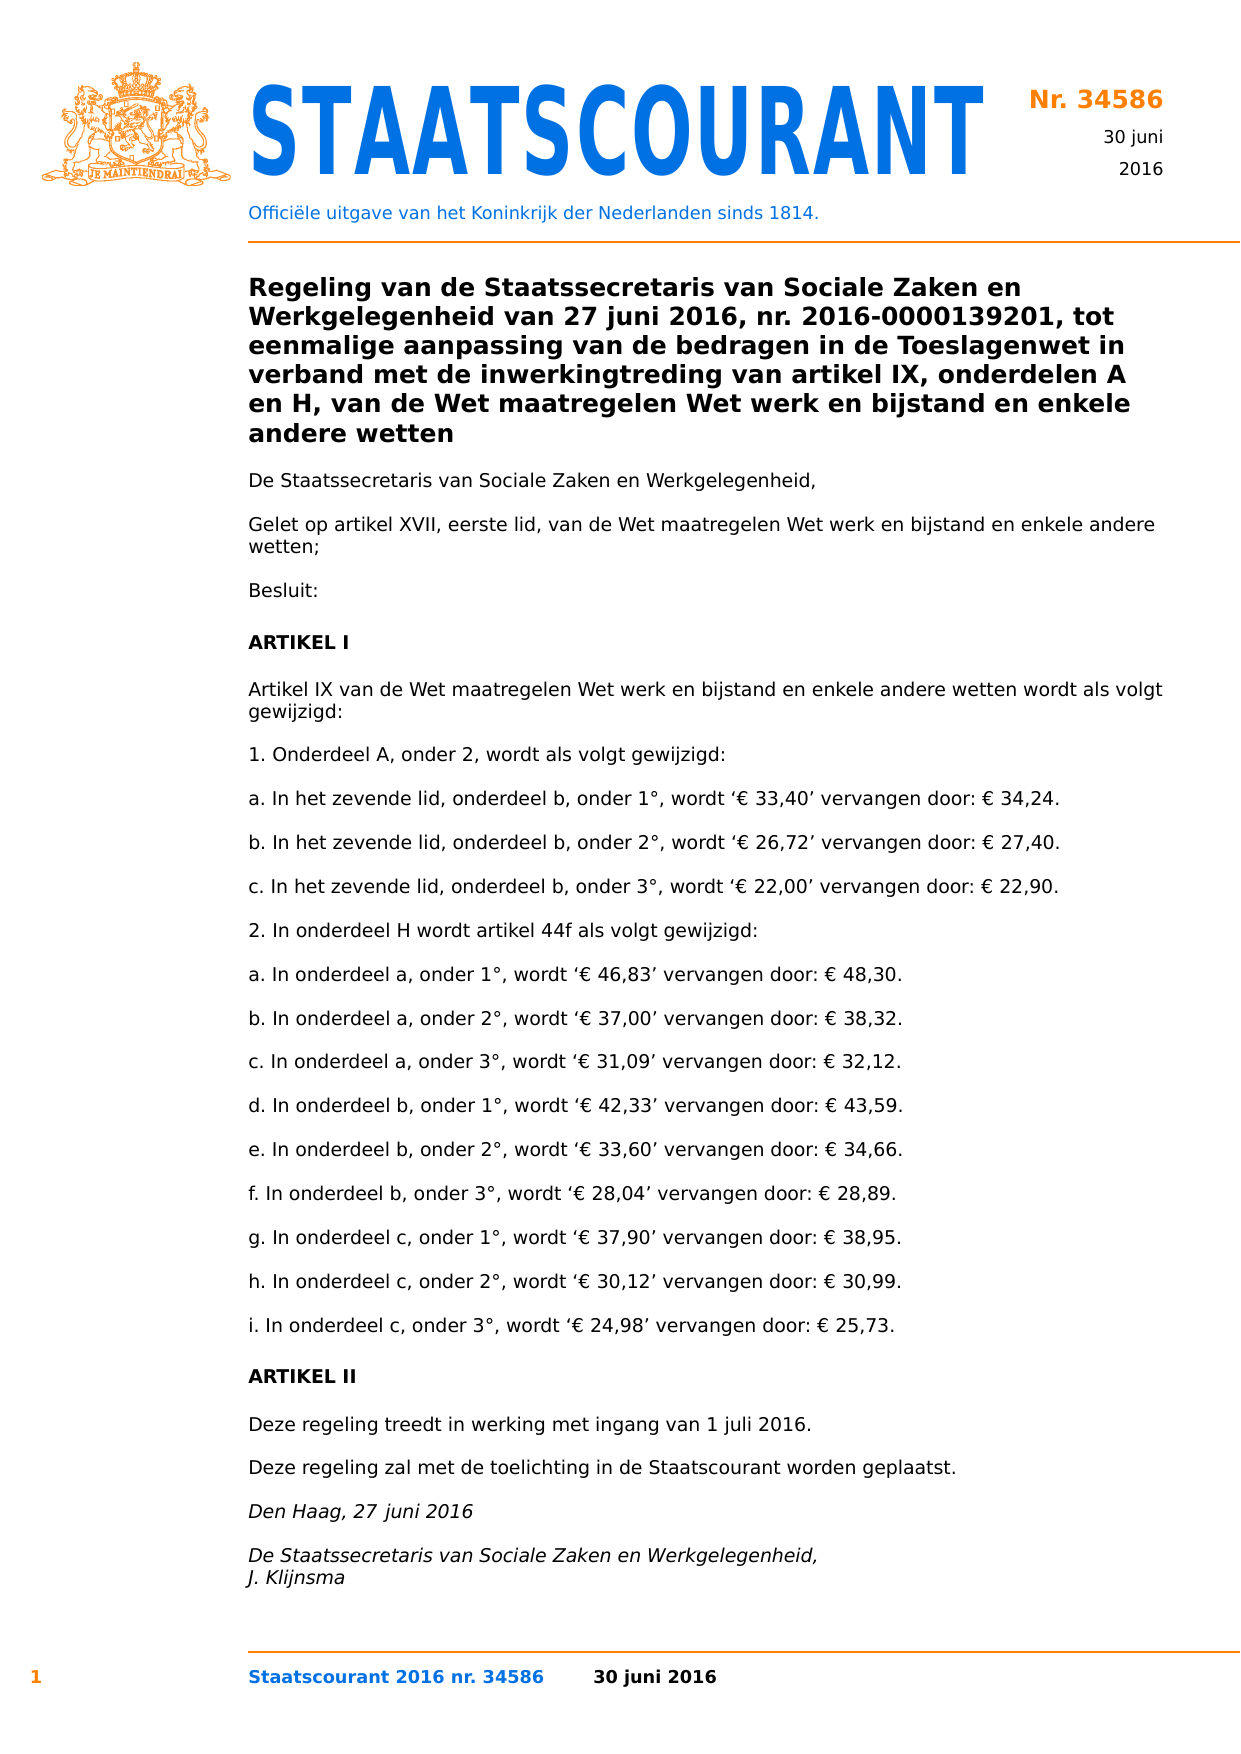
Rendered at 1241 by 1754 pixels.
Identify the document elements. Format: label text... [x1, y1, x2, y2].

text c. In onderdeel a, onder 3°, wordt ‘€ 31,09’ vervangen door: € 32,12. [248, 1051, 1163, 1073]
text b. In het zevende lid, onderdeel b, onder 2°, wordt ‘€ 26,72’ vervangen door: € 27,40. [248, 832, 1163, 854]
table_cell Officiële uitgave van het Koninkrijk der Nederlanden sinds 1814. [248, 203, 1240, 241]
picture [41, 62, 231, 186]
text g. In onderdeel c, onder 1°, wordt ‘€ 37,90’ vervangen door: € 38,95. [248, 1227, 1163, 1249]
text a. In onderdeel a, onder 1°, wordt ‘€ 46,83’ vervangen door: € 48,30. [248, 964, 1163, 986]
subtitle ARTIKEL I [248, 632, 1163, 653]
text d. In onderdeel b, onder 1°, wordt ‘€ 42,33’ vervangen door: € 43,59. [248, 1095, 1163, 1117]
text f. In onderdeel b, onder 3°, wordt ‘€ 28,04’ vervangen door: € 28,89. [248, 1183, 1163, 1205]
text Den Haag, 27 juni 2016 [248, 1501, 1163, 1523]
text i. In onderdeel c, onder 3°, wordt ‘€ 24,98’ vervangen door: € 25,73. [248, 1314, 1163, 1336]
text Gelet op artikel XVII, eerste lid, van de Wet maatregelen Wet werk en bijstand en enkele andere wetten; [248, 514, 1163, 558]
text 2. In onderdeel H wordt artikel 44f als volgt gewijzigd: [248, 920, 1163, 942]
table_cell 30 juni [998, 121, 1240, 153]
text Besluit: [248, 579, 1163, 602]
text Deze regeling treedt in werking met ingang van 1 juli 2016. [248, 1413, 1163, 1435]
table_header Nr. 34586 [998, 62, 1240, 121]
text 1. Onderdeel A, onder 2, wordt als volgt gewijzigd: [248, 744, 1163, 766]
text Artikel IX van de Wet maatregelen Wet werk en bijstand en enkele andere wetten wordt als volgt gewijzigd: [248, 678, 1163, 722]
text b. In onderdeel a, onder 2°, wordt ‘€ 37,00’ vervangen door: € 38,32. [248, 1007, 1163, 1029]
text c. In het zevende lid, onderdeel b, onder 3°, wordt ‘€ 22,00’ vervangen door: € 22,90. [248, 876, 1163, 898]
subtitle Regeling van de Staatssecretaris van Sociale Zaken en Werkgelegenheid van 27 juni 2016, nr. 2016-0000139201, tot eenmalige aanpassing van de bedragen in de Toeslagenwet in verband met de inwerkingtreding van artikel IX, onderdelen A en H, van de Wet maatregelen Wet werk en bijstand en enkele andere wetten [248, 273, 1163, 448]
subtitle ARTIKEL II [248, 1366, 1163, 1388]
table_header STAATSCOURANT [248, 62, 998, 203]
text h. In onderdeel c, onder 2°, wordt ‘€ 30,12’ vervangen door: € 30,99. [248, 1271, 1163, 1293]
text De Staatssecretaris van Sociale Zaken en Werkgelegenheid, J. Klijnsma [248, 1545, 1163, 1589]
text Deze regeling zal met de toelichting in de Staatscourant worden geplaatst. [248, 1457, 1163, 1479]
table_header [25, 62, 248, 241]
text De Staatssecretaris van Sociale Zaken en Werkgelegenheid, [248, 470, 1163, 492]
table_cell 2016 [998, 153, 1240, 203]
text a. In het zevende lid, onderdeel b, onder 1°, wordt ‘€ 33,40’ vervangen door: € 34,24. [248, 788, 1163, 810]
text e. In onderdeel b, onder 2°, wordt ‘€ 33,60’ vervangen door: € 34,66. [248, 1139, 1163, 1161]
